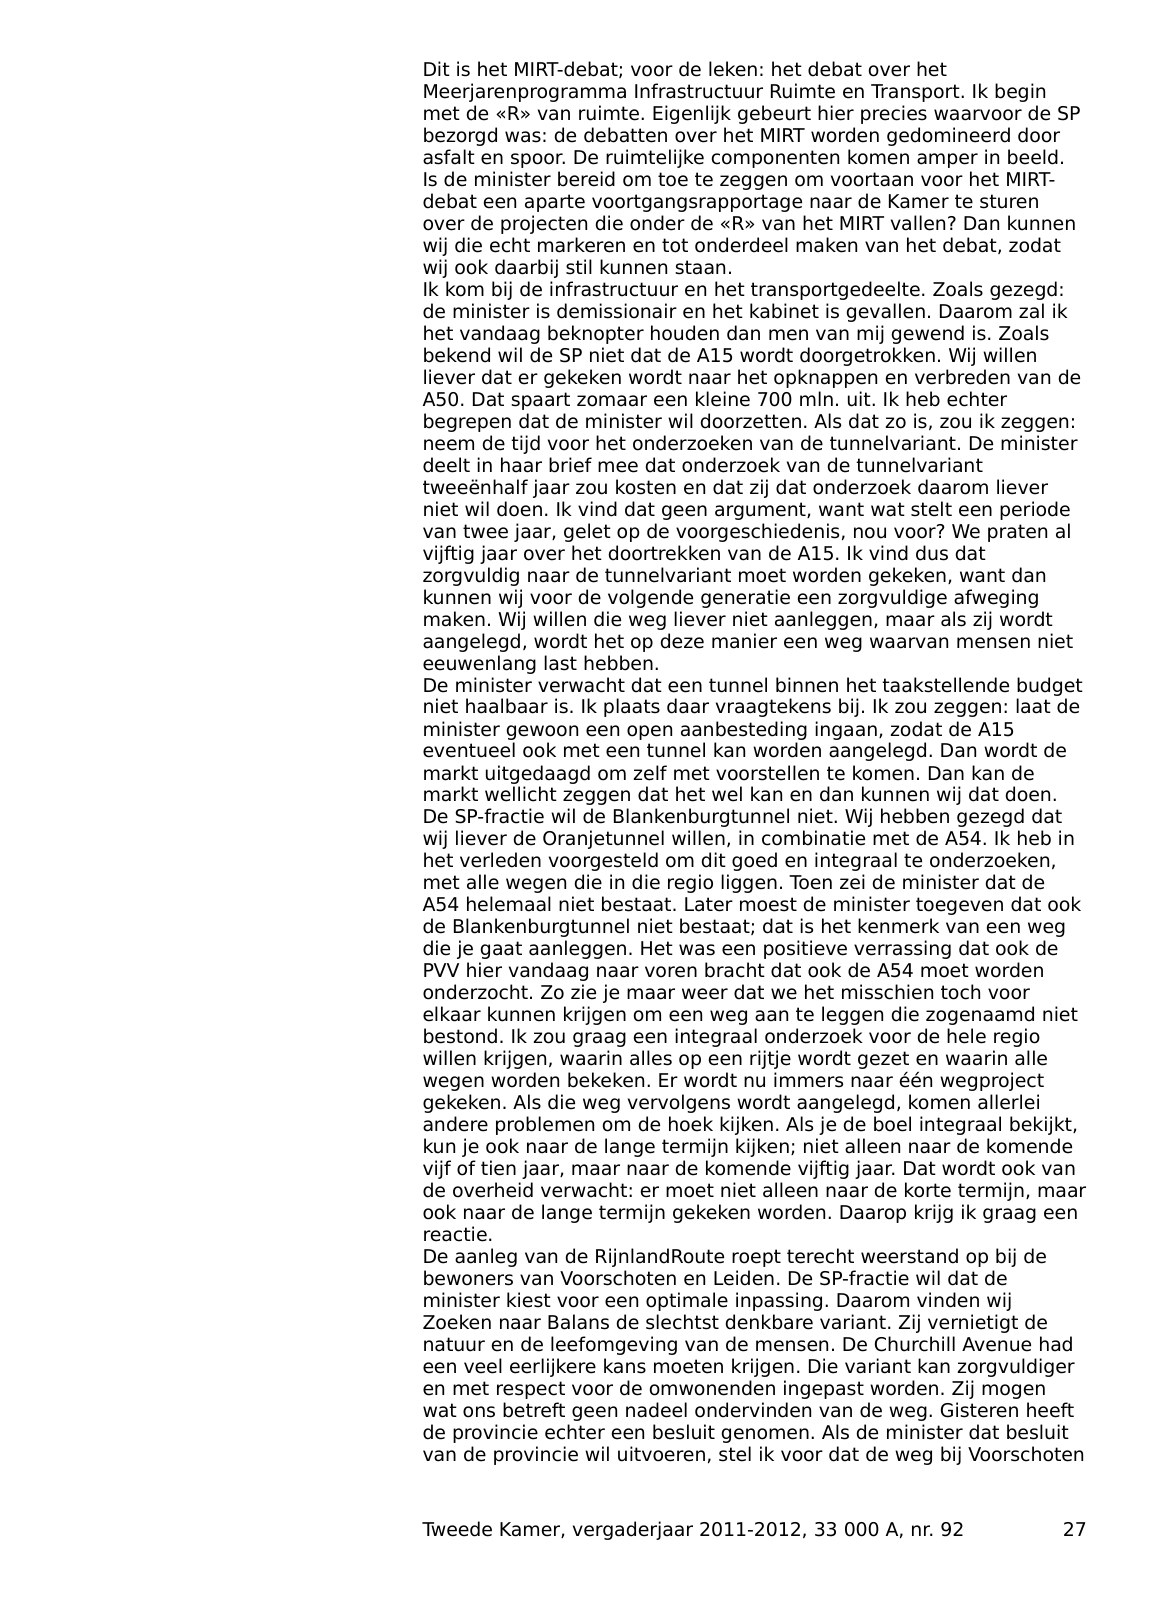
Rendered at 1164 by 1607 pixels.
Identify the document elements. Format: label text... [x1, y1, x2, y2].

text De minister verwacht dat een tunnel binnen het taakstellende budget niet haalbaar is. Ik plaats daar vraagtekens bij. Ik zou zeggen: laat de minister gewoon een open aanbesteding ingaan, zodat de A15 eventueel ook met een tunnel kan worden aangelegd. Dan wordt de markt uitgedaagd om zelf met voorstellen te komen. Dan kan de markt wellicht zeggen dat het wel kan en dan kunnen wij dat doen. [422, 674, 1087, 806]
text Dit is het MIRT-debat; voor de leken: het debat over het Meerjarenprogramma Infrastructuur Ruimte en Transport. Ik begin met de «R» van ruimte. Eigenlijk gebeurt hier precies waarvoor de SP bezorgd was: de debatten over het MIRT worden gedomineerd door asfalt en spoor. De ruimtelijke componenten komen amper in beeld. Is de minister bereid om toe te zeggen om voortaan voor het MIRT-debat een aparte voortgangsrapportage naar de Kamer te sturen over de projecten die onder de «R» van het MIRT vallen? Dan kunnen wij die echt markeren en tot onderdeel maken van het debat, zodat wij ook daarbij stil kunnen staan. [422, 59, 1087, 279]
text De SP-fractie wil de Blankenburgtunnel niet. Wij hebben gezegd dat wij liever de Oranjetunnel willen, in combinatie met de A54. Ik heb in het verleden voorgesteld om dit goed en integraal te onderzoeken, met alle wegen die in die regio liggen. Toen zei de minister dat de A54 helemaal niet bestaat. Later moest de minister toegeven dat ook de Blankenburgtunnel niet bestaat; dat is het kenmerk van een weg die je gaat aanleggen. Het was een positieve verrassing dat ook de PVV hier vandaag naar voren bracht dat ook de A54 moet worden onderzocht. Zo zie je maar weer dat we het misschien toch voor elkaar kunnen krijgen om een weg aan te leggen die zogenaamd niet bestond. Ik zou graag een integraal onderzoek voor de hele regio willen krijgen, waarin alles op een rijtje wordt gezet en waarin alle wegen worden bekeken. Er wordt nu immers naar één wegproject gekeken. Als die weg vervolgens wordt aangelegd, komen allerlei andere problemen om de hoek kijken. Als je de boel integraal bekijkt, kun je ook naar de lange termijn kijken; niet alleen naar de komende vijf of tien jaar, maar naar de komende vijftig jaar. Dat wordt ook van de overheid verwacht: er moet niet alleen naar de korte termijn, maar ook naar de lange termijn gekeken worden. Daarop krijg ik graag een reactie. [422, 806, 1087, 1246]
text Ik kom bij de infrastructuur en het transportgedeelte. Zoals gezegd: de minister is demissionair en het kabinet is gevallen. Daarom zal ik het vandaag beknopter houden dan men van mij gewend is. Zoals bekend wil de SP niet dat de A15 wordt doorgetrokken. Wij willen liever dat er gekeken wordt naar het opknappen en verbreden van de A50. Dat spaart zomaar een kleine 700 mln. uit. Ik heb echter begrepen dat de minister wil doorzetten. Als dat zo is, zou ik zeggen: neem de tijd voor het onderzoeken van de tunnelvariant. De minister deelt in haar brief mee dat onderzoek van de tunnelvariant tweeënhalf jaar zou kosten en dat zij dat onderzoek daarom liever niet wil doen. Ik vind dat geen argument, want wat stelt een periode van twee jaar, gelet op de voorgeschiedenis, nou voor? We praten al vijftig jaar over het doortrekken van de A15. Ik vind dus dat zorgvuldig naar de tunnelvariant moet worden gekeken, want dan kunnen wij voor de volgende generatie een zorgvuldige afweging maken. Wij willen die weg liever niet aanleggen, maar als zij wordt aangelegd, wordt het op deze manier een weg waarvan mensen niet eeuwenlang last hebben. [422, 279, 1087, 674]
text De aanleg van de RijnlandRoute roept terecht weerstand op bij de bewoners van Voorschoten en Leiden. De SP-fractie wil dat de minister kiest voor een optimale inpassing. Daarom vinden wij Zoeken naar Balans de slechtst denkbare variant. Zij vernietigt de natuur en de leefomgeving van de mensen. De Churchill Avenue had een veel eerlijkere kans moeten krijgen. Die variant kan zorgvuldiger en met respect voor de omwonenden ingepast worden. Zij mogen wat ons betreft geen nadeel ondervinden van de weg. Gisteren heeft de provincie echter een besluit genomen. Als de minister dat besluit van de provincie wil uitvoeren, stel ik voor dat de weg bij Voorschoten [422, 1246, 1087, 1466]
